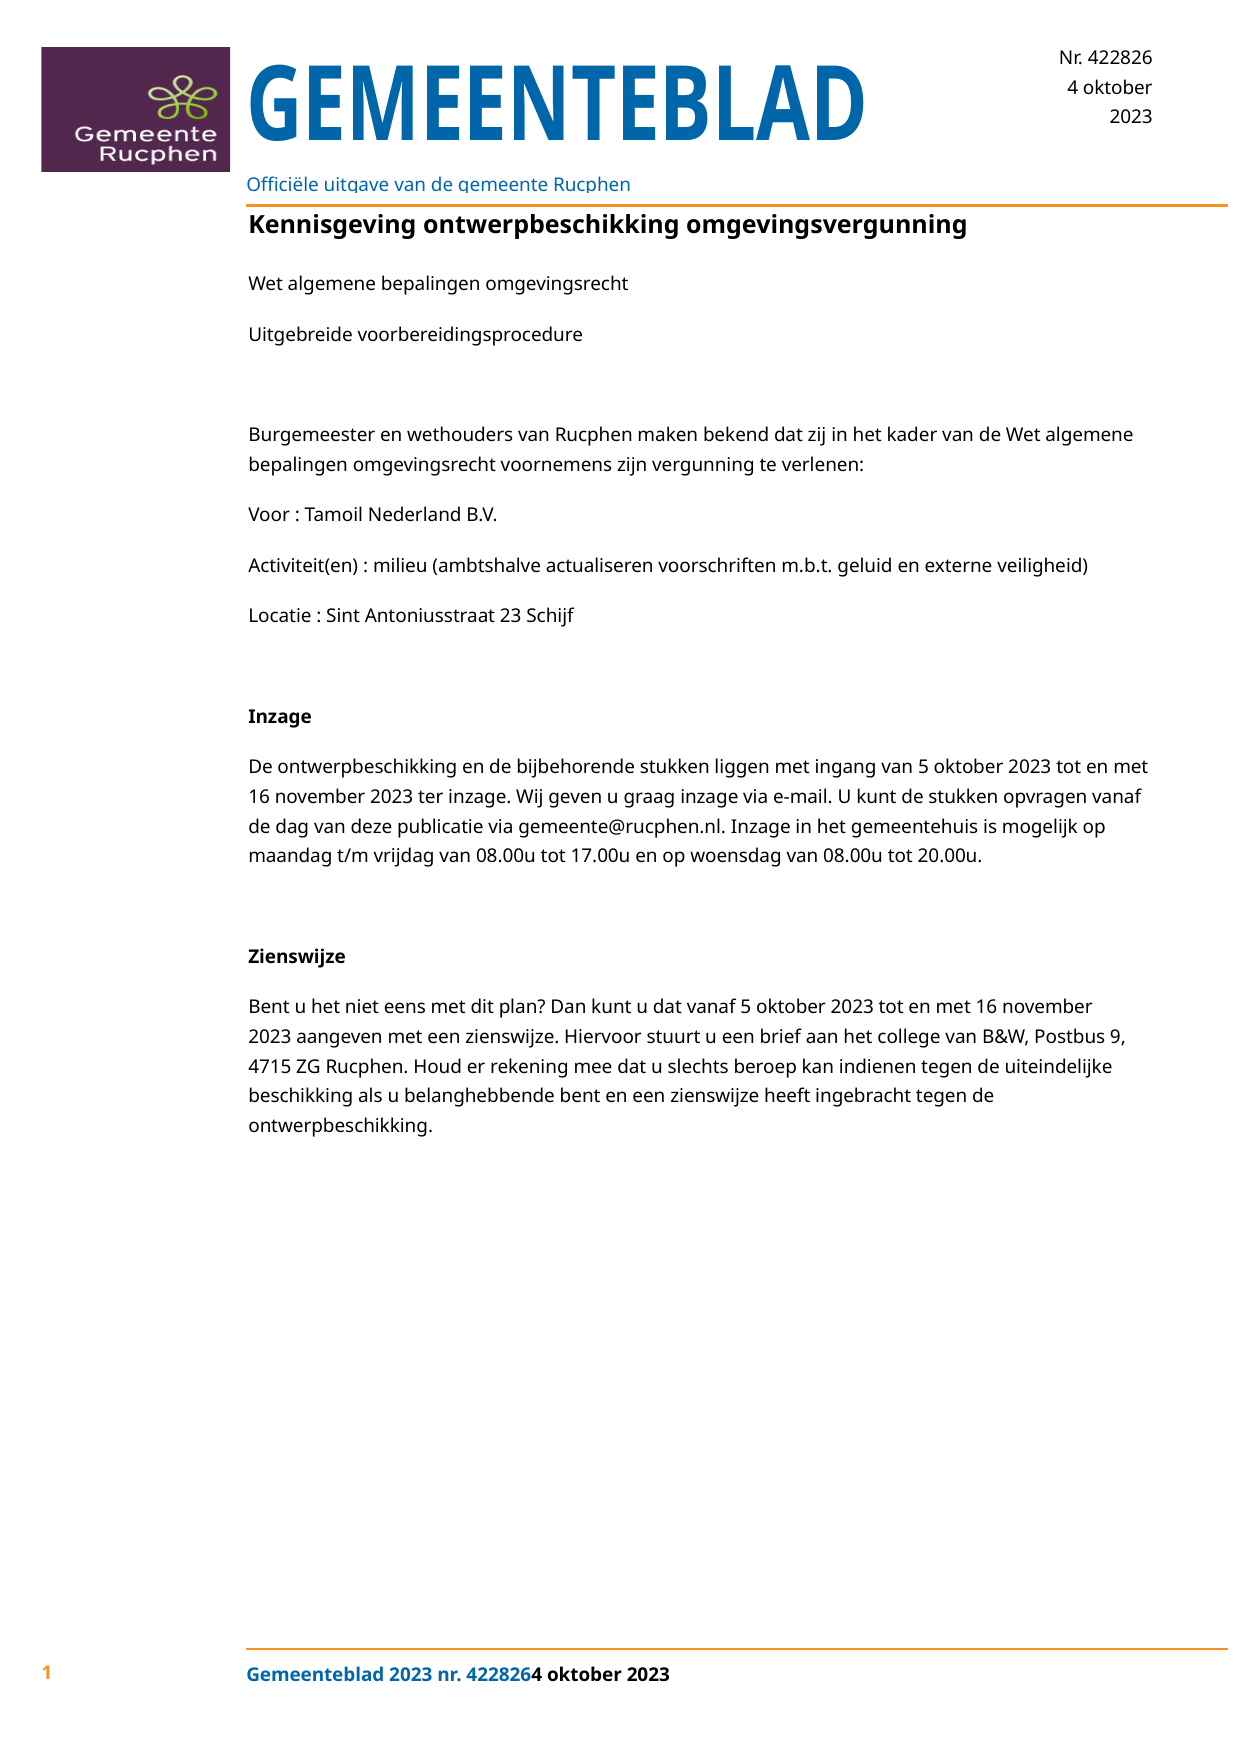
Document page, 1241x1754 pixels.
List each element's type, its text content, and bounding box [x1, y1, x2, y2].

text Kennisgeving ontwerpbeschikking omgevingsvergunning [248, 207, 1152, 241]
text Zienswijze [248, 943, 1152, 969]
text Bent u het niet eens met dit plan? Dan kunt u dat vanaf 5 oktober 2023 tot en met 16 november 2023 aangeven met een zienswijze. Hiervoor stuurt u een brief aan het college van B&W, Postbus 9, 4715 ZG Rucphen. Houd er rekening mee dat u slechts beroep kan indienen tegen de uiteindelijke beschikking als u belanghebbende bent en een zienswijze heeft ingebracht tegen de ontwerpbeschikking. [248, 994, 1152, 1138]
picture [41, 47, 231, 172]
text Burgemeester en wethouders van Rucphen maken bekend dat zij in het kader van de Wet algemene bepalingen omgevingsrecht voornemens zijn vergunning te verlenen: [248, 422, 1152, 477]
text Inzage [248, 703, 1152, 729]
text De ontwerpbeschikking en de bijbehorende stukken liggen met ingang van 5 oktober 2023 tot en met 16 november 2023 ter inzage. Wij geven u graag inzage via e-mail. U kunt de stukken opvragen vanaf de dag van deze publicatie via gemeente@rucphen.nl. Inzage in het gemeentehuis is mogelijk op maandag t/m vrijdag van 08.00u tot 17.00u en op woensdag van 08.00u tot 20.00u. [248, 754, 1152, 868]
text Activiteit(en) : milieu (ambtshalve actualiseren voorschriften m.b.t. geluid en externe veiligheid) [248, 552, 1152, 578]
text Wet algemene bepalingen omgevingsrecht [248, 270, 1152, 296]
text Locatie : Sint Antoniusstraat 23 Schijf [248, 602, 1152, 628]
text Uitgebreide voorbereidingsprocedure [248, 321, 1152, 346]
text Voor : Tamoil Nederland B.V. [248, 502, 1152, 527]
